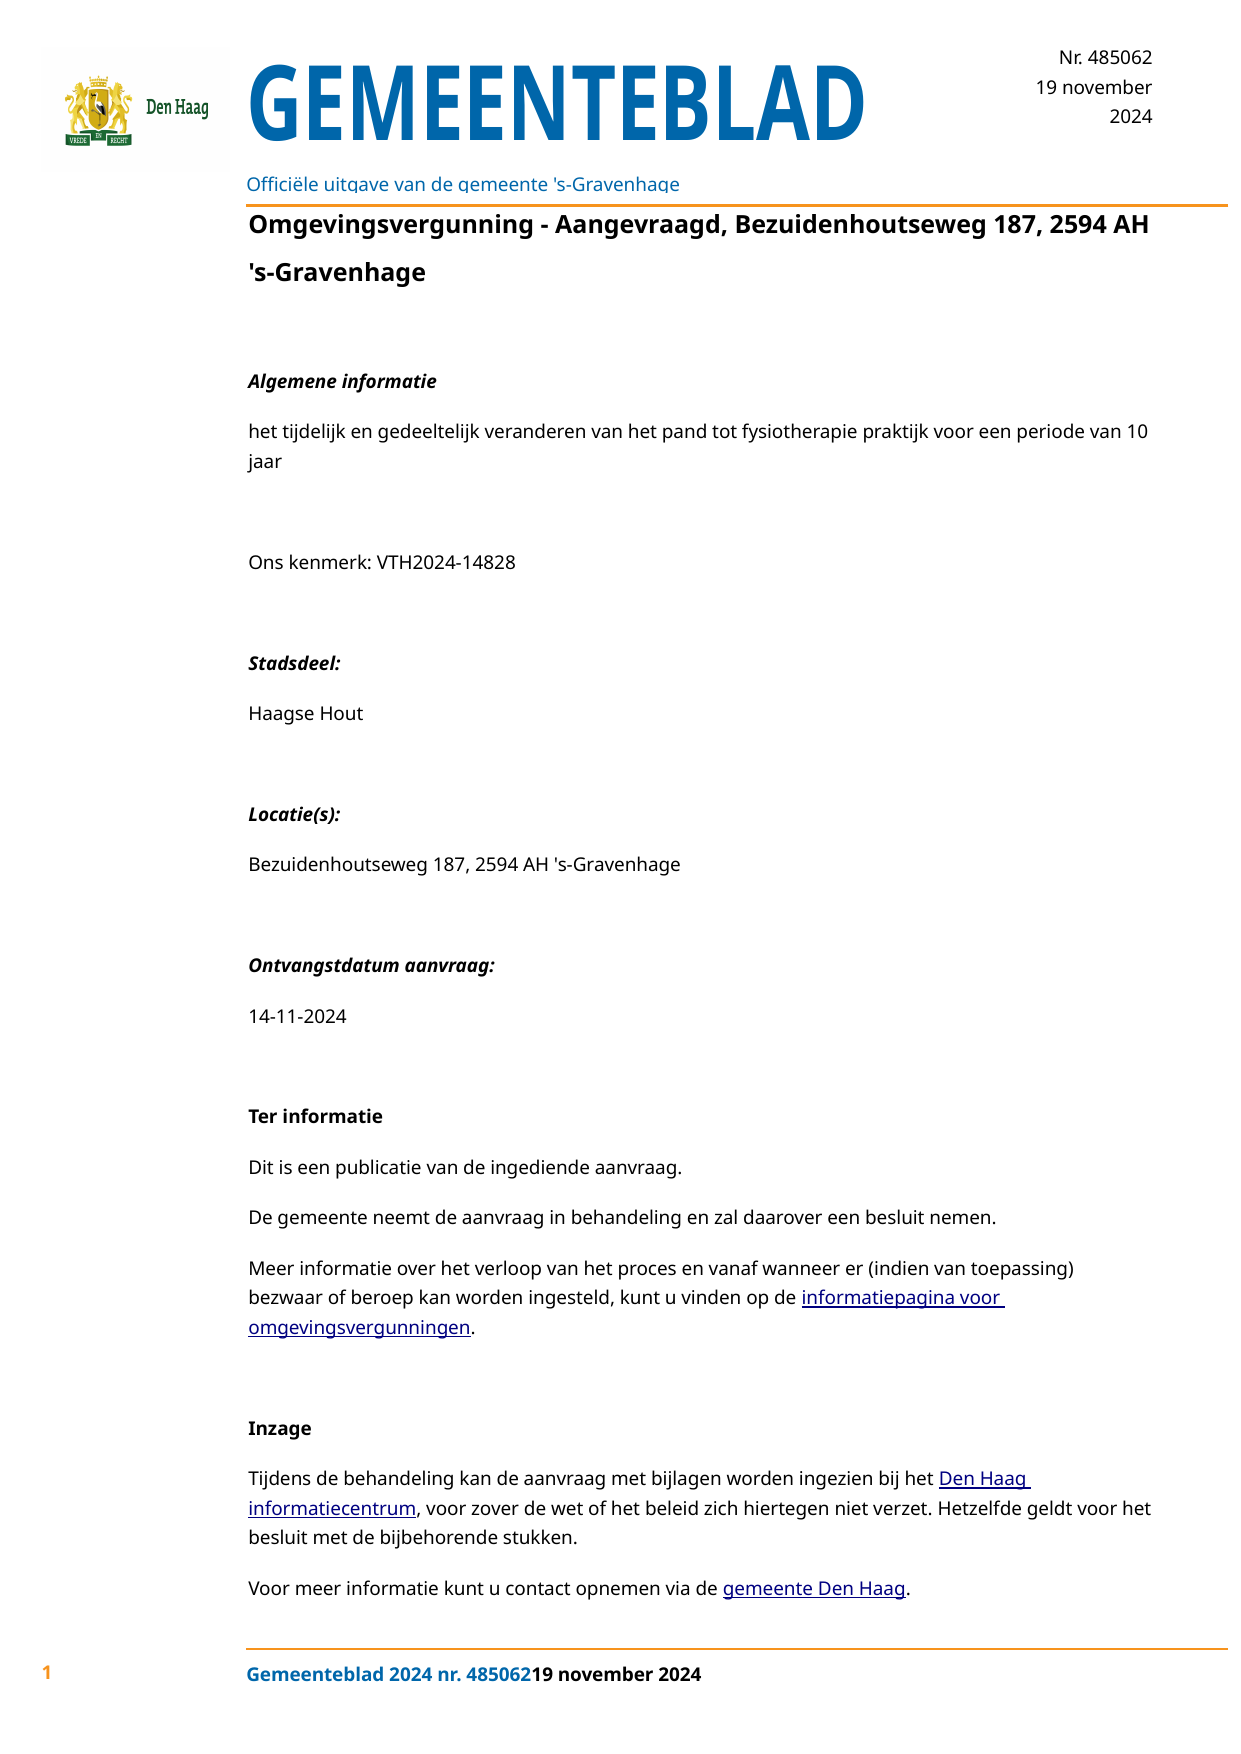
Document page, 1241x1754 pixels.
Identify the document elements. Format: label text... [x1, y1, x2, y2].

text Voor meer informatie kunt u contact opnemen via de gemeente Den Haag. [248, 1575, 1152, 1601]
text Ontvangstdatum aanvraag: [248, 952, 1152, 978]
text Omgevingsvergunning - Aangevraagd, Bezuidenhoutseweg 187, 2594 AH 's-Gravenhage [248, 207, 1152, 288]
text Inzage [248, 1415, 1152, 1441]
text Bezuidenhoutseweg 187, 2594 AH 's-Gravenhage [248, 852, 1152, 877]
text Dit is een publicatie van de ingediende aanvraag. [248, 1154, 1152, 1180]
text Ons kenmerk: VTH2024-14828 [248, 549, 1152, 575]
text Tijdens de behandeling kan de aanvraag met bijlagen worden ingezien bij het Den Haag informatiecentrum, voor zover de wet of het beleid zich hiertegen niet verzet. Hetzelfde geldt voor het besluit met de bijbehorende stukken. [248, 1465, 1152, 1550]
text 14-11-2024 [248, 1003, 1152, 1029]
text Ter informatie [248, 1104, 1152, 1129]
text Algemene informatie [248, 368, 1152, 394]
text De gemeente neemt de aanvraag in behandeling en zal daarover een besluit nemen. [248, 1204, 1152, 1230]
text Locatie(s): [248, 801, 1152, 827]
text Stadsdeel: [248, 650, 1152, 676]
picture [41, 47, 231, 172]
text Meer informatie over het verloop van het proces en vanaf wanneer er (indien van toepassing) bezwaar of beroep kan worden ingesteld, kunt u vinden op de informatiepagina voor omgevingsvergunningen. [248, 1255, 1152, 1340]
text Haagse Hout [248, 700, 1152, 726]
text het tijdelijk en gedeeltelijk veranderen van het pand tot fysiotherapie praktijk voor een periode van 10 jaar [248, 419, 1152, 474]
